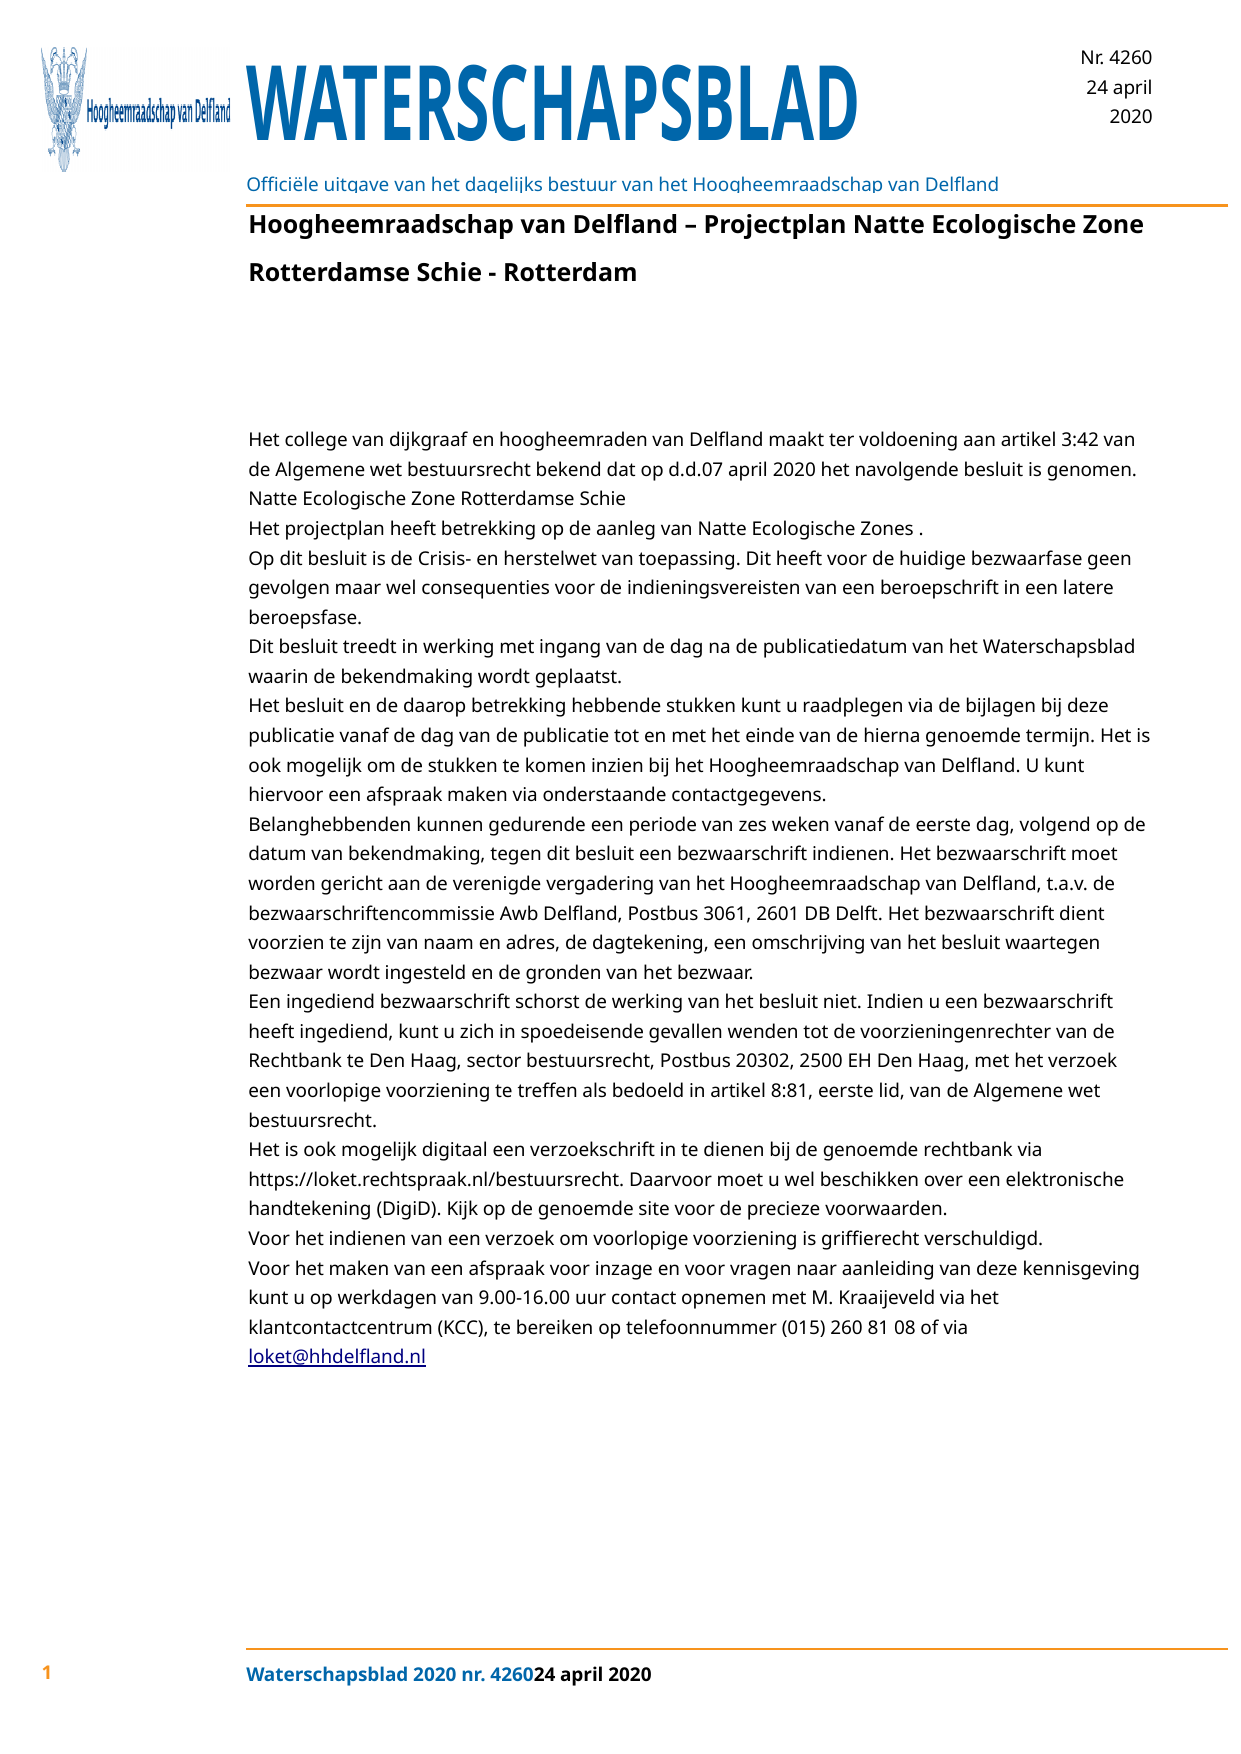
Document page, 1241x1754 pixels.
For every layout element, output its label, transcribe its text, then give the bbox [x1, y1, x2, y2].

text Belanghebbenden kunnen gedurende een periode van zes weken vanaf de eerste dag, volgend op de datum van bekendmaking, tegen dit besluit een bezwaarschrift indienen. Het bezwaarschrift moet worden gericht aan de verenigde vergadering van het Hoogheemraadschap van Delfland, t.a.v. de bezwaarschriftencommissie Awb Delfland, Postbus 3061, 2601 DB Delft. Het bezwaarschrift dient voorzien te zijn van naam en adres, de dagtekening, een omschrijving van het besluit waartegen bezwaar wordt ingesteld en de gronden van het bezwaar. [248, 811, 1152, 984]
text Een ingediend bezwaarschrift schorst de werking van het besluit niet. Indien u een bezwaarschrift heeft ingediend, kunt u zich in spoedeisende gevallen wenden tot de voorzieningenrechter van de Rechtbank te Den Haag, sector bestuursrecht, Postbus 20302, 2500 EH Den Haag, met het verzoek een voorlopige voorziening te treffen als bedoeld in artikel 8:81, eerste lid, van de Algemene wet bestuursrecht. [248, 988, 1152, 1132]
text Natte Ecologische Zone Rotterdamse Schie [248, 486, 1152, 511]
text Voor het maken van een afspraak voor inzage en voor vragen naar aanleiding van deze kennisgeving kunt u op werkdagen van 9.00-16.00 uur contact opnemen met M. Kraaijeveld via het klantcontactcentrum (KCC), te bereiken op telefoonnummer (015) 260 81 08 of via loket@hhdelfland.nl [248, 1255, 1152, 1369]
text Op dit besluit is de Crisis- en herstelwet van toepassing. Dit heeft voor de huidige bezwaarfase geen gevolgen maar wel consequenties voor de indieningsvereisten van een beroepschrift in een latere beroepsfase. [248, 545, 1152, 629]
text Het besluit en de daarop betrekking hebbende stukken kunt u raadplegen via de bijlagen bij deze publicatie vanaf de dag van de publicatie tot en met het einde van de hierna genoemde termijn. Het is ook mogelijk om de stukken te komen inzien bij het Hoogheemraadschap van Delfland. U kunt hiervoor een afspraak maken via onderstaande contactgegevens. [248, 693, 1152, 807]
text Voor het indienen van een verzoek om voorlopige voorziening is griffierecht verschuldigd. [248, 1225, 1152, 1251]
text Hoogheemraadschap van Delfland – Projectplan Natte Ecologische Zone Rotterdamse Schie - Rotterdam [248, 207, 1152, 288]
text Het is ook mogelijk digitaal een verzoekschrift in te dienen bij de genoemde rechtbank via https://loket.rechtspraak.nl/bestuursrecht. Daarvoor moet u wel beschikken over een elektronische handtekening (DigiD). Kijk op de genoemde site voor de precieze voorwaarden. [248, 1136, 1152, 1221]
picture [41, 47, 231, 172]
text Dit besluit treedt in werking met ingang van de dag na de publicatiedatum van het Waterschapsblad waarin de bekendmaking wordt geplaatst. [248, 633, 1152, 689]
text Het college van dijkgraaf en hoogheemraden van Delfland maakt ter voldoening aan artikel 3:42 van de Algemene wet bestuursrecht bekend dat op d.d.07 april 2020 het navolgende besluit is genomen. [248, 426, 1152, 482]
text Het projectplan heeft betrekking op de aanleg van Natte Ecologische Zones . [248, 515, 1152, 541]
